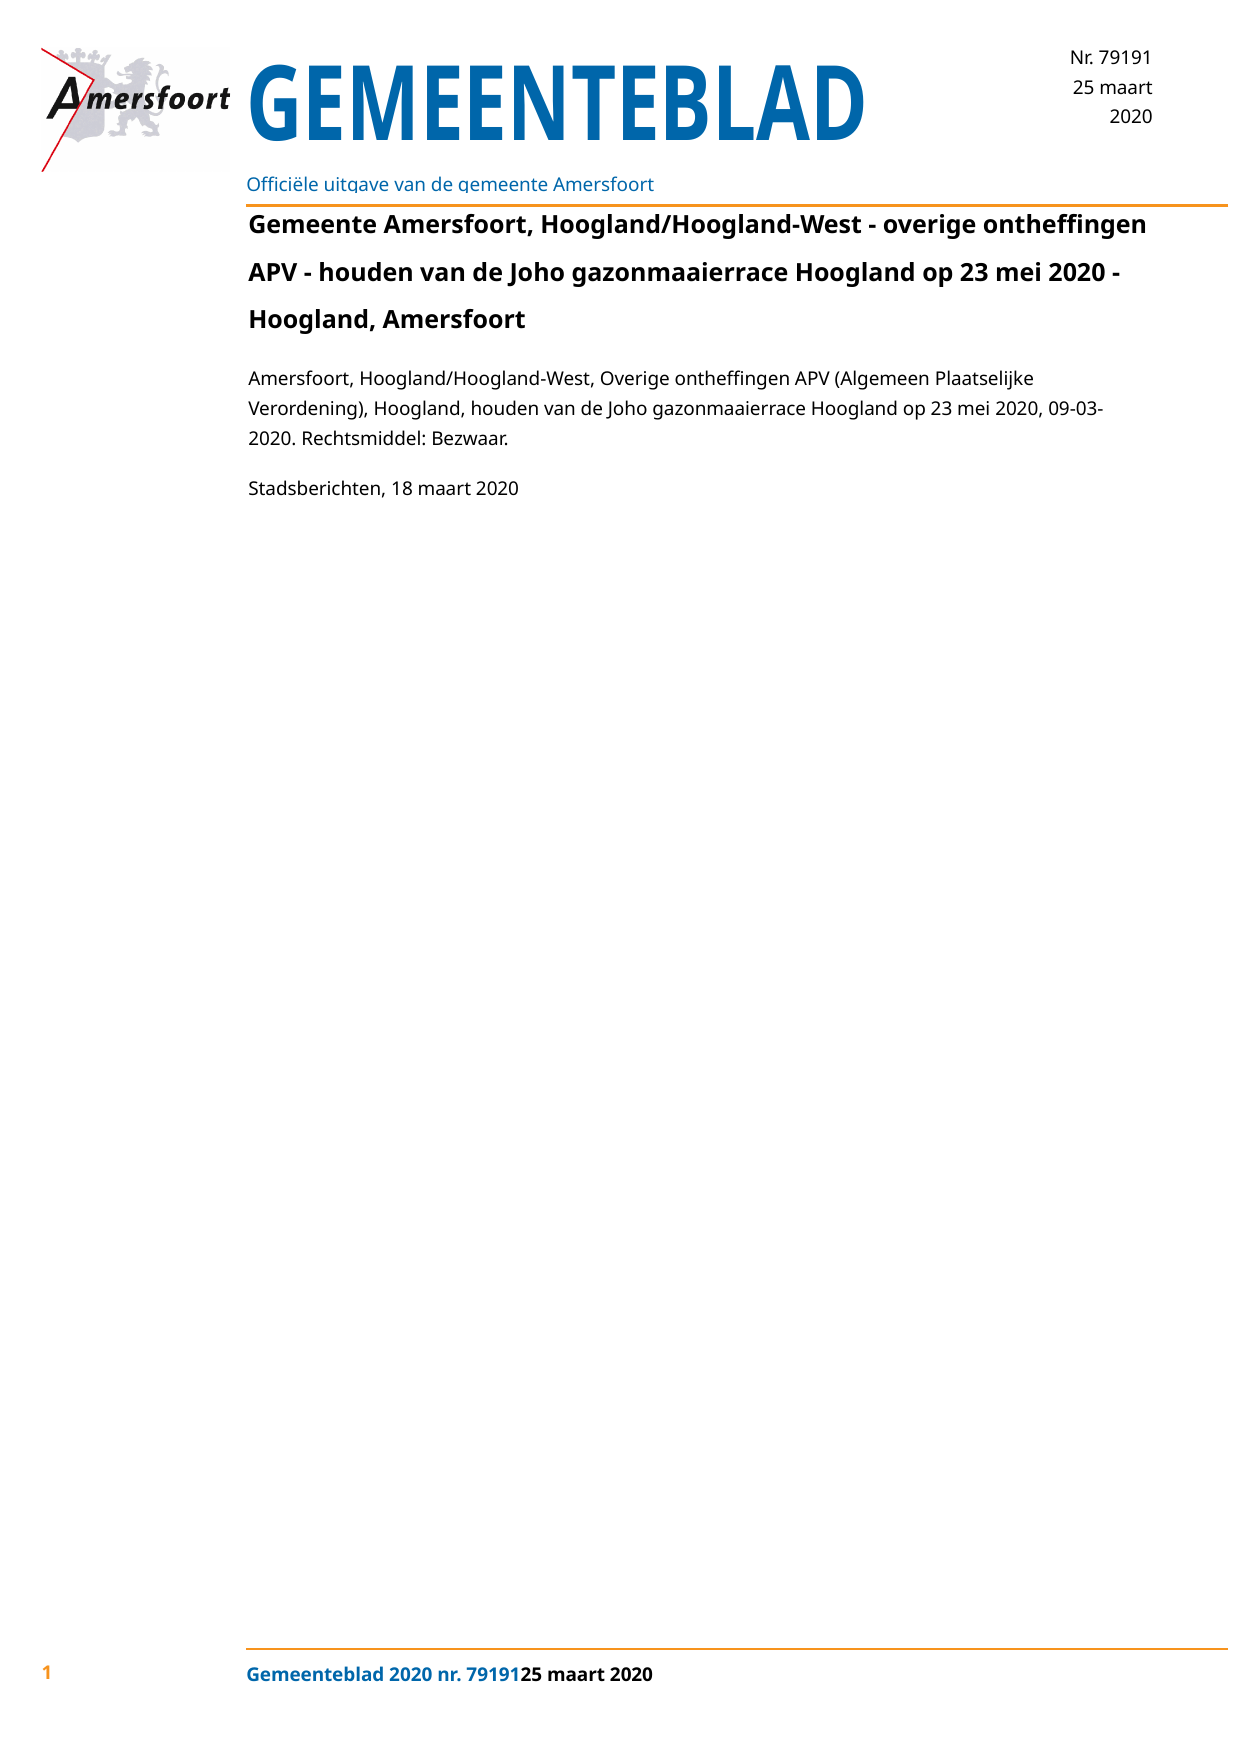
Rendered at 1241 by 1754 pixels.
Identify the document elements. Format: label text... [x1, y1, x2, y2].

text Gemeente Amersfoort, Hoogland/Hoogland-West - overige ontheffingen APV - houden van de Joho gazonmaaierrace Hoogland op 23 mei 2020 - Hoogland, Amersfoort [248, 207, 1152, 336]
text Stadsberichten, 18 maart 2020 [248, 475, 1152, 501]
picture [41, 47, 231, 172]
text Amersfoort, Hoogland/Hoogland-West, Overige ontheffingen APV (Algemeen Plaatselijke Verordening), Hoogland, houden van de Joho gazonmaaierrace Hoogland op 23 mei 2020, 09-03-2020. Rechtsmiddel: Bezwaar. [248, 366, 1152, 450]
